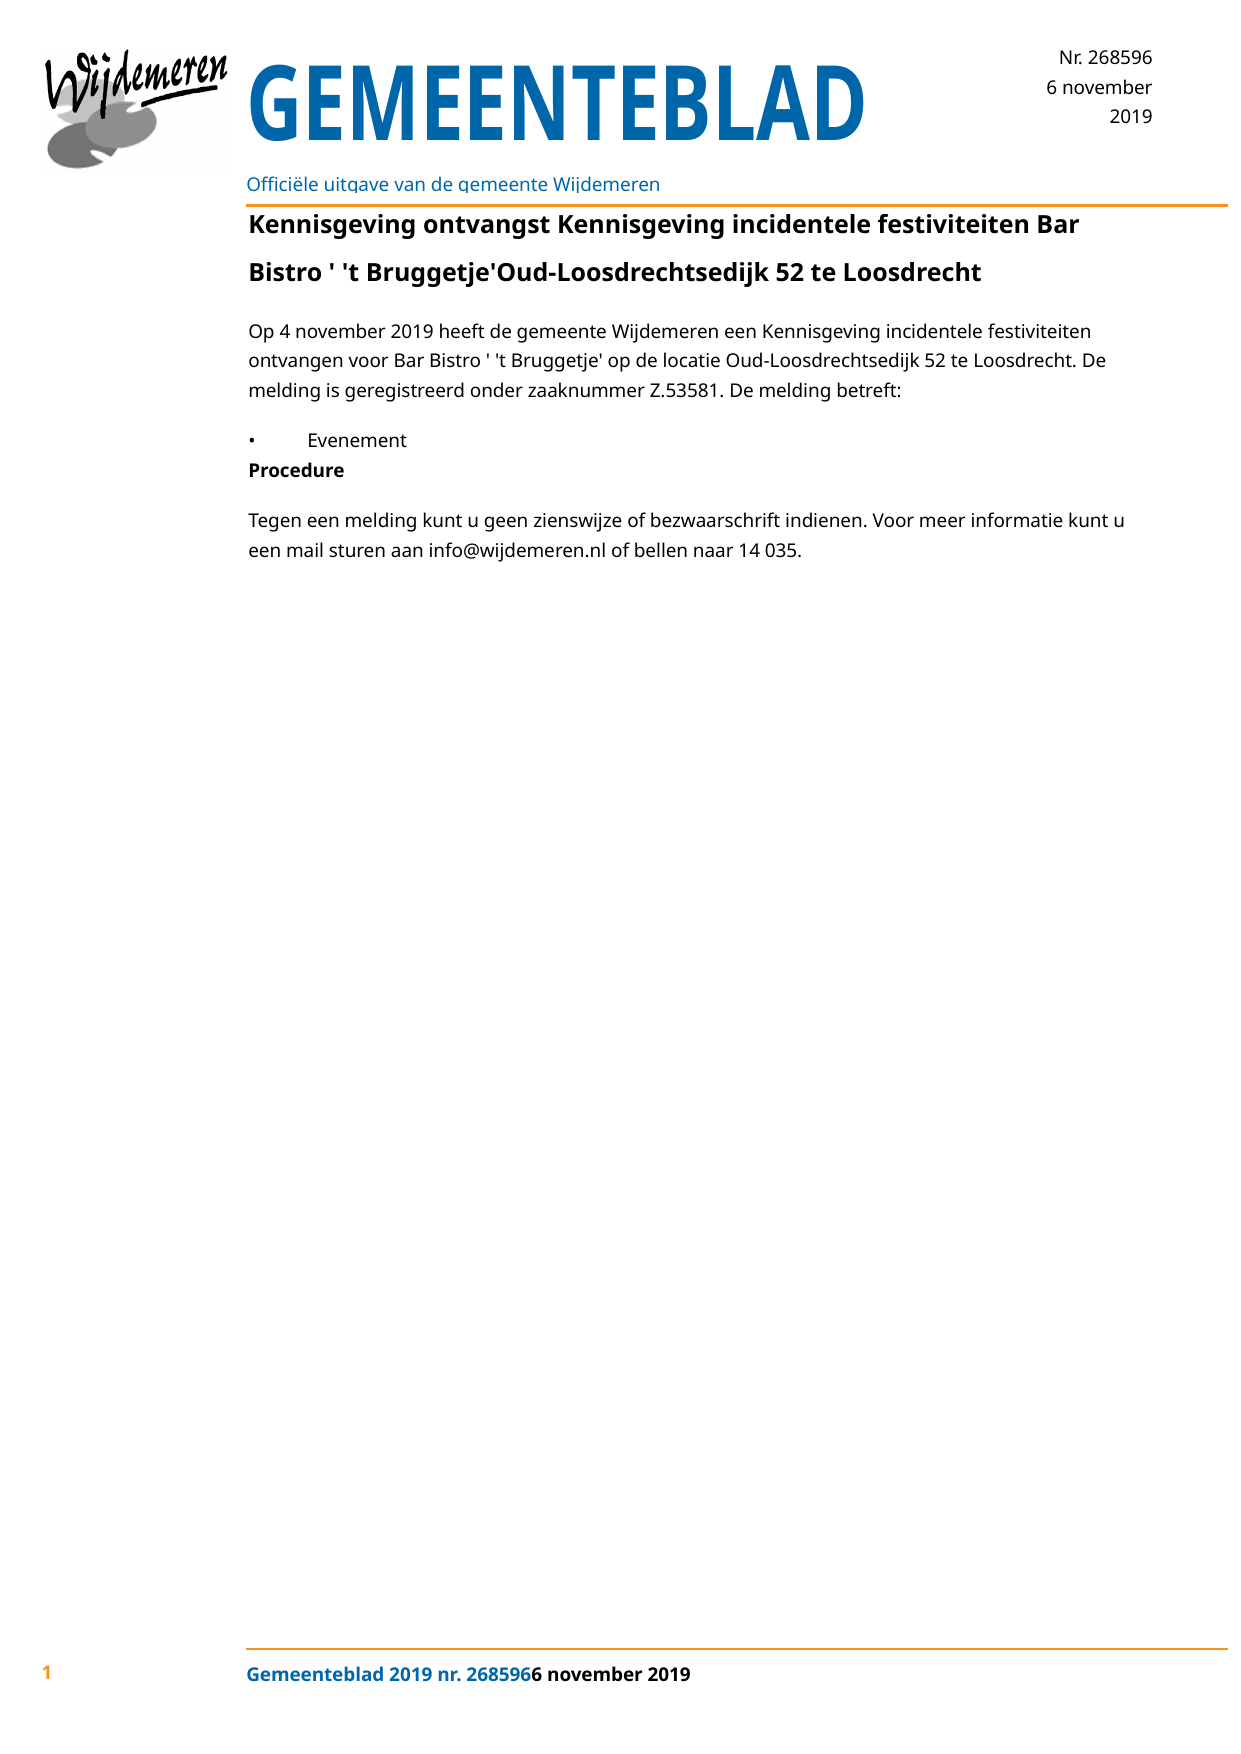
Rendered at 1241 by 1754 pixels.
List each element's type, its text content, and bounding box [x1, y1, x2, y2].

text Procedure [248, 457, 1152, 483]
picture [41, 47, 231, 172]
list Evenement [248, 427, 1152, 453]
text Tegen een melding kunt u geen zienswijze of bezwaarschrift indienen. Voor meer informatie kunt u een mail sturen aan info@wijdemeren.nl of bellen naar 14 035. [248, 507, 1152, 563]
text Kennisgeving ontvangst Kennisgeving incidentele festiviteiten Bar Bistro ' 't Bruggetje'Oud-Loosdrechtsedijk 52 te Loosdrecht [248, 207, 1152, 288]
text Op 4 november 2019 heeft de gemeente Wijdemeren een Kennisgeving incidentele festiviteiten ontvangen voor Bar Bistro ' 't Bruggetje' op de locatie Oud-Loosdrechtsedijk 52 te Loosdrecht. De melding is geregistreerd onder zaaknummer Z.53581. De melding betreft: [248, 318, 1152, 403]
